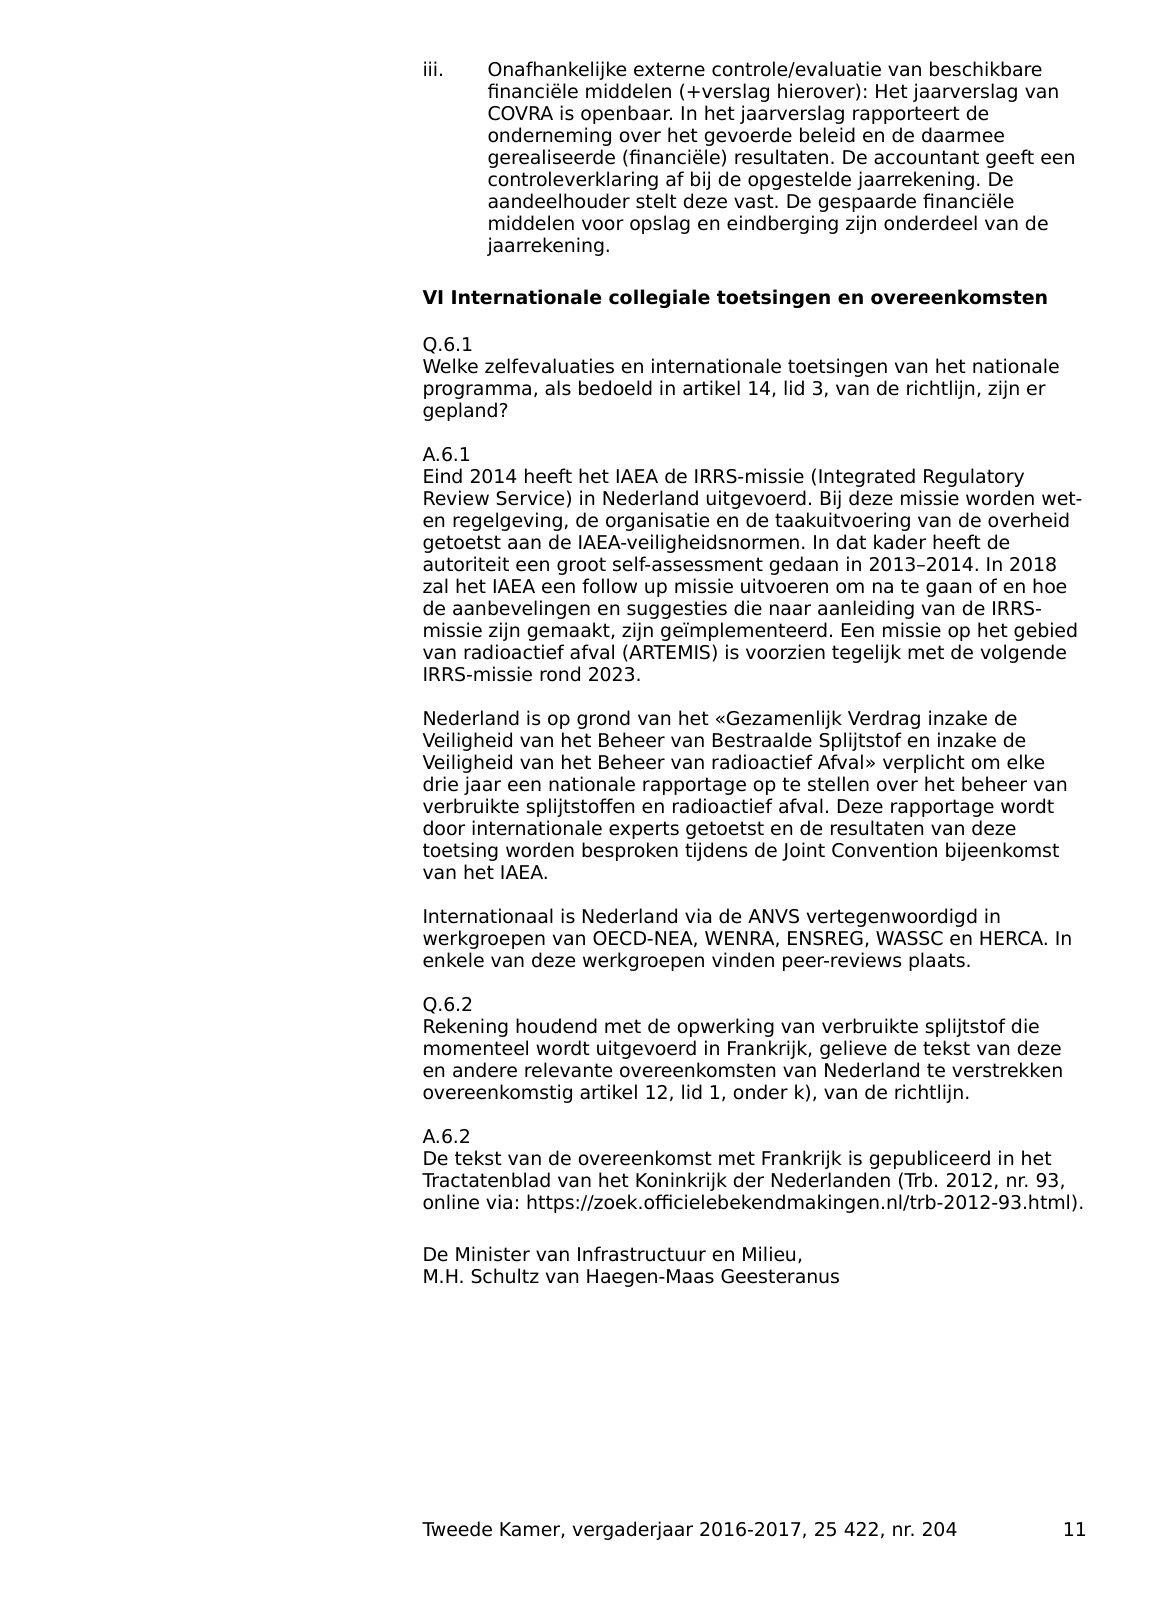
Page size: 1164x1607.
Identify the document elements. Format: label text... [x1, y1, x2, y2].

text Welke zelfevaluaties en internationale toetsingen van het nationale programma, als bedoeld in artikel 14, lid 3, van de richtlijn, zijn er gepland? [422, 356, 1087, 422]
text Q.6.2 [422, 994, 1087, 1016]
text A.6.1 [422, 444, 1087, 466]
text Internationaal is Nederland via de ANVS vertegenwoordigd in werkgroepen van OECD-NEA, WENRA, ENSREG, WASSC en HERCA. In enkele van deze werkgroepen vinden peer-reviews plaats. [422, 906, 1087, 972]
text Nederland is op grond van het «Gezamenlijk Verdrag inzake de Veiligheid van het Beheer van Bestraalde Splijtstof en inzake de Veiligheid van het Beheer van radioactief Afval» verplicht om elke drie jaar een nationale rapportage op te stellen over het beheer van verbruikte splijtstoffen en radioactief afval. Deze rapportage wordt door internationale experts getoetst en de resultaten van deze toetsing worden besproken tijdens de Joint Convention bijeenkomst van het IAEA. [422, 708, 1087, 884]
text Eind 2014 heeft het IAEA de IRRS-missie (Integrated Regulatory Review Service) in Nederland uitgevoerd. Bij deze missie worden wet- en regelgeving, de organisatie en de taakuitvoering van de overheid getoetst aan de IAEA-veiligheidsnormen. In dat kader heeft de autoriteit een groot self-assessment gedaan in 2013–2014. In 2018 zal het IAEA een follow up missie uitvoeren om na te gaan of en hoe de aanbevelingen en suggesties die naar aanleiding van de IRRS-missie zijn gemaakt, zijn geïmplementeerd. Een missie op het gebied van radioactief afval (ARTEMIS) is voorzien tegelijk met de volgende IRRS-missie rond 2023. [422, 466, 1087, 686]
subtitle VI Internationale collegiale toetsingen en overeenkomsten [422, 287, 1087, 309]
text Q.6.1 [422, 334, 1087, 356]
text Rekening houdend met de opwerking van verbruikte splijtstof die momenteel wordt uitgevoerd in Frankrijk, gelieve de tekst van deze en andere relevante overeenkomsten van Nederland te verstrekken overeenkomstig artikel 12, lid 1, onder k), van de richtlijn. [422, 1016, 1087, 1104]
text iii. Onafhankelijke externe controle/evaluatie van beschikbare financiële middelen (+verslag hierover): Het jaarverslag van COVRA is openbaar. In het jaarverslag rapporteert de onderneming over het gevoerde beleid en de daarmee gerealiseerde (financiële) resultaten. De accountant geeft een controleverklaring af bij de opgestelde jaarrekening. De aandeelhouder stelt deze vast. De gespaarde financiële middelen voor opslag en eindberging zijn onderdeel van de jaarrekening. [422, 59, 1087, 257]
text A.6.2 [422, 1126, 1087, 1148]
text De tekst van de overeenkomst met Frankrijk is gepubliceerd in het Tractatenblad van het Koninkrijk der Nederlanden (Trb. 2012, nr. 93, online via: https://zoek.officielebekendmakingen.nl/trb-2012-93.html). [422, 1148, 1087, 1214]
text De Minister van Infrastructuur en Milieu, M.H. Schultz van Haegen-Maas Geesteranus [422, 1244, 1087, 1288]
